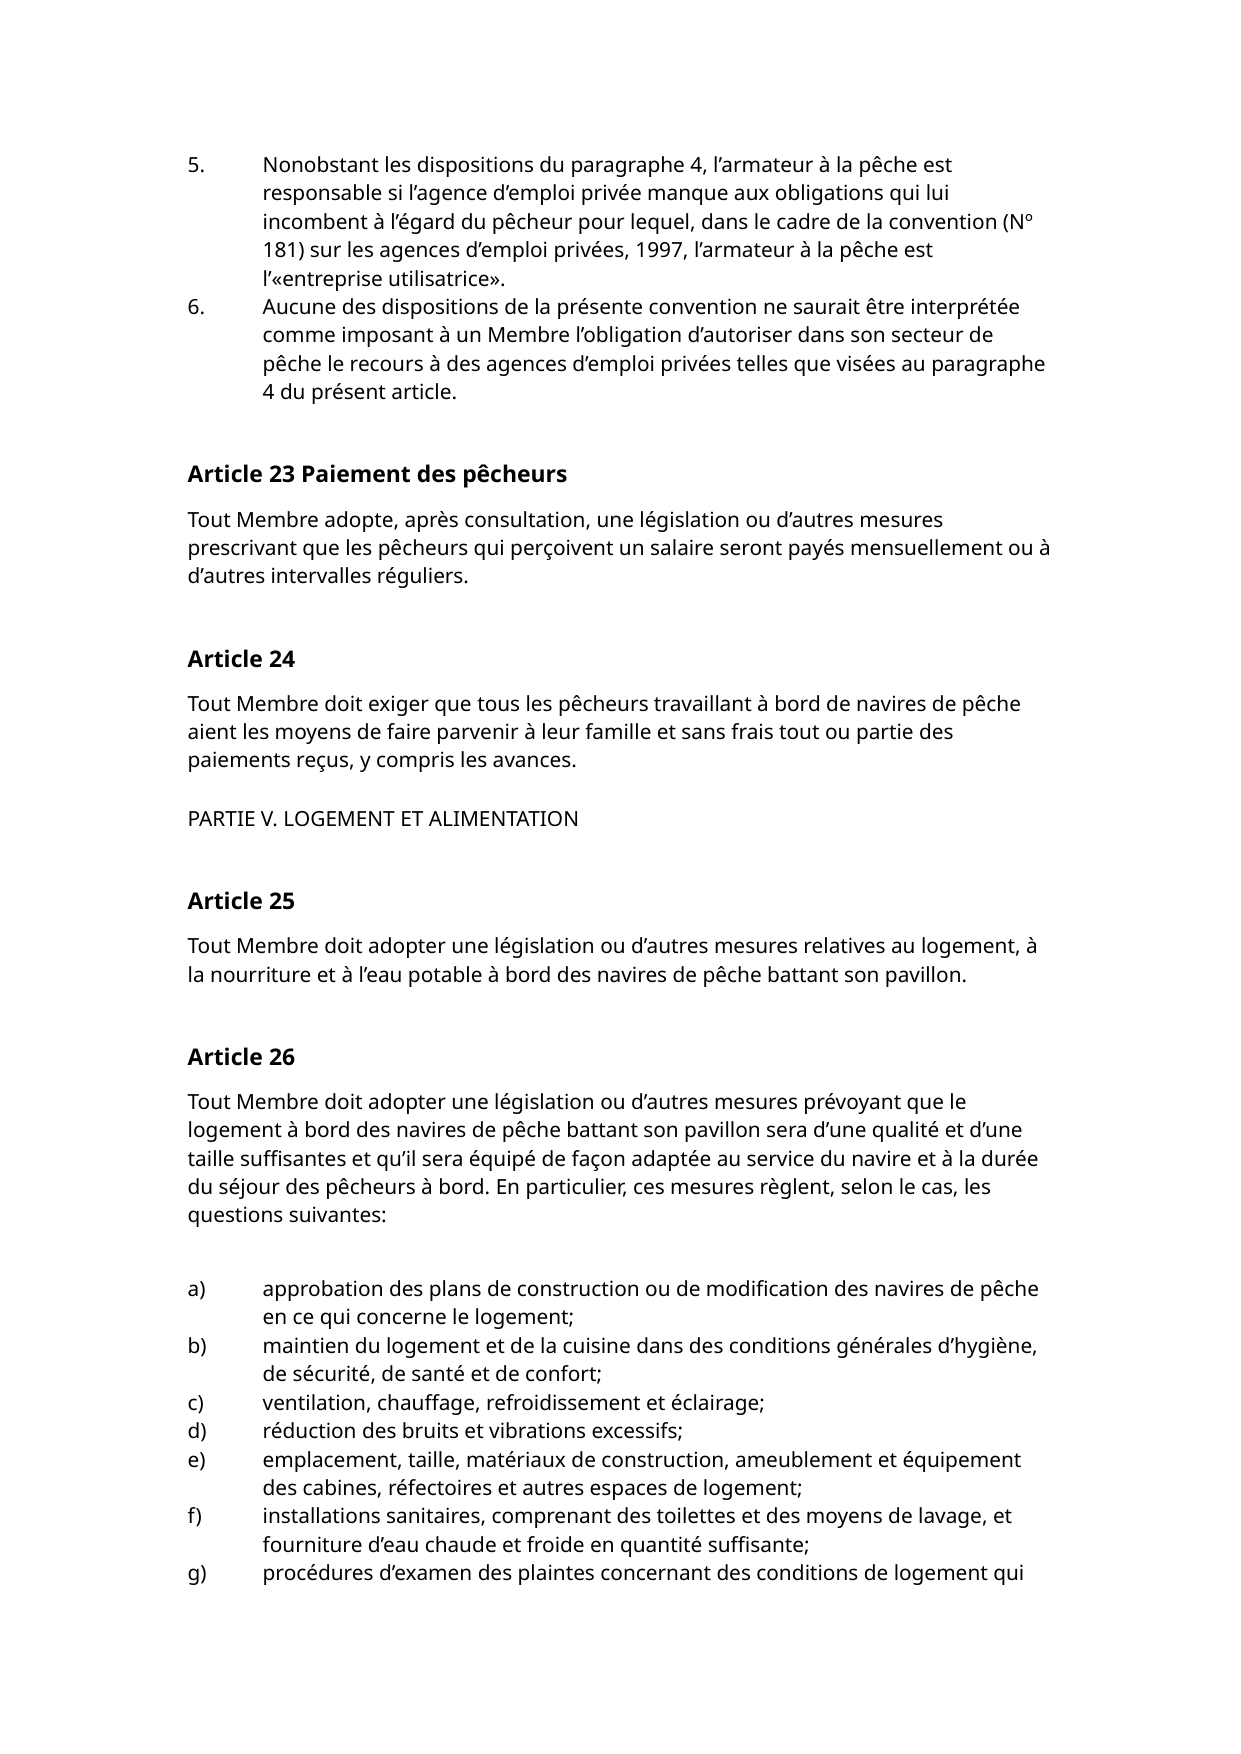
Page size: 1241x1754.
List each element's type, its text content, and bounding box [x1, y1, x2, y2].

subtitle PARTIE V. LOGEMENT ET ALIMENTATION [187, 804, 1053, 832]
list Nonobstant les dispositions du paragraphe 4, l’armateur à la pêche est responsable si l’agence d’emploi privée manque aux obligations qui lui incombent à l’égard du pêcheur pour lequel, dans le cadre de la convention (Nº 181) sur les agences d’emploi privées, 1997, l’armateur à la pêche est l’«entreprise utilisatrice». [187, 150, 1053, 292]
text Tout Membre doit exiger que tous les pêcheurs travaillant à bord de navires de pêche aient les moyens de faire parvenir à leur famille et sans frais tout ou partie des paiements reçus, y compris les avances. [187, 689, 1053, 774]
text Tout Membre doit adopter une législation ou d’autres mesures prévoyant que le logement à bord des navires de pêche battant son pavillon sera d’une qualité et d’une taille suffisantes et qu’il sera équipé de façon adaptée au service du navire et à la durée du séjour des pêcheurs à bord. En particulier, ces mesures règlent, selon le cas, les questions suivantes: [187, 1087, 1053, 1229]
list installations sanitaires, comprenant des toilettes et des moyens de lavage, et fourniture d’eau chaude et froide en quantité suffisante; [187, 1502, 1053, 1558]
subtitle Article 24 [187, 642, 1053, 674]
list ventilation, chauffage, refroidissement et éclairage; [187, 1388, 1053, 1416]
list réduction des bruits et vibrations excessifs; [187, 1416, 1053, 1445]
subtitle Article 23 Paiement des pêcheurs [187, 458, 1053, 490]
subtitle Article 25 [187, 885, 1053, 916]
text Tout Membre adopte, après consultation, une législation ou d’autres mesures prescrivant que les pêcheurs qui perçoivent un salaire seront payés mensuellement ou à d’autres intervalles réguliers. [187, 505, 1053, 590]
list maintien du logement et de la cuisine dans des conditions générales d’hygiène, de sécurité, de santé et de confort; [187, 1331, 1053, 1388]
list Aucune des dispositions de la présente convention ne saurait être interprétée comme imposant à un Membre l’obligation d’autoriser dans son secteur de pêche le recours à des agences d’emploi privées telles que visées au paragraphe 4 du présent article. [187, 292, 1053, 406]
list emplacement, taille, matériaux de construction, ameublement et équipement des cabines, réfectoires et autres espaces de logement; [187, 1445, 1053, 1502]
list approbation des plans de construction ou de modification des navires de pêche en ce qui concerne le logement; [187, 1274, 1053, 1331]
list procédures d’examen des plaintes concernant des conditions de logement qui [187, 1558, 1053, 1587]
subtitle Article 26 [187, 1041, 1053, 1072]
text Tout Membre doit adopter une législation ou d’autres mesures relatives au logement, à la nourriture et à l’eau potable à bord des navires de pêche battant son pavillon. [187, 931, 1053, 988]
